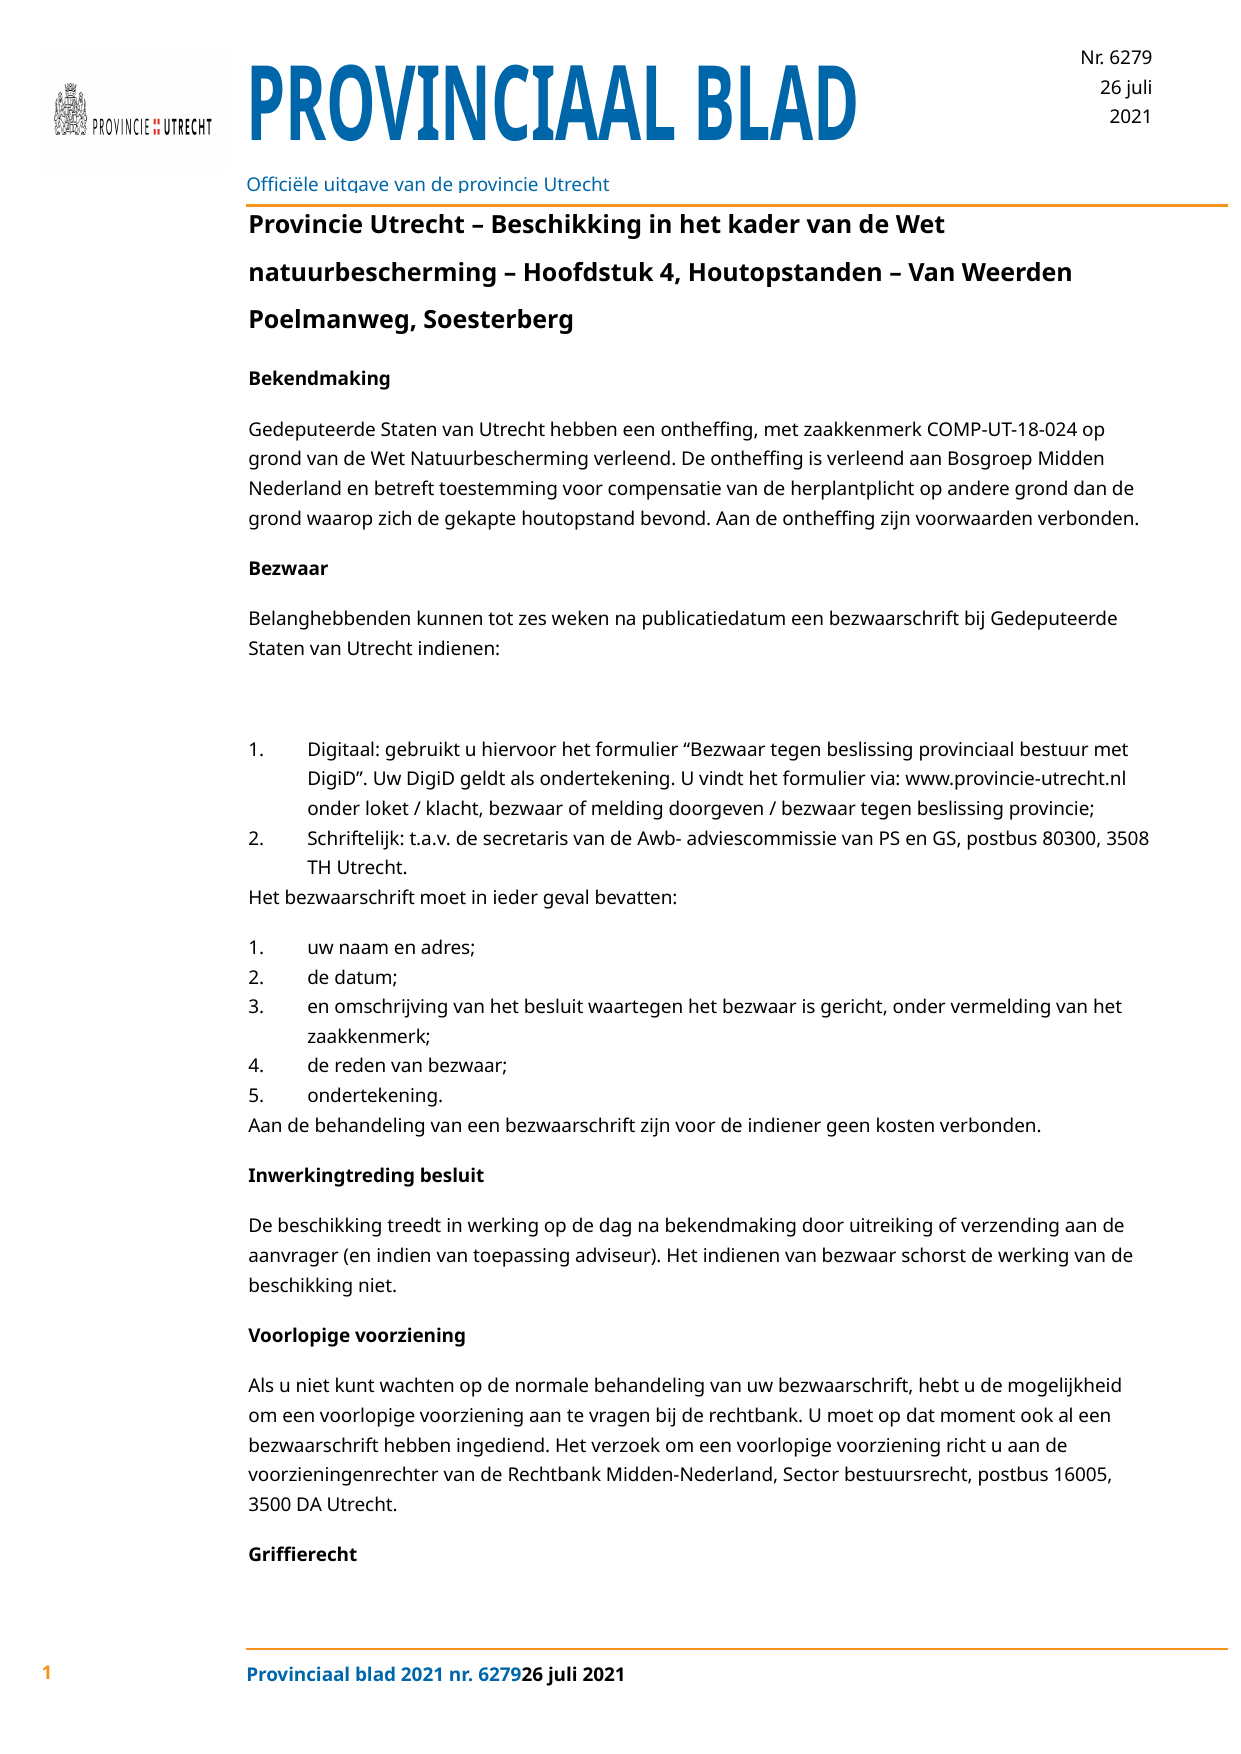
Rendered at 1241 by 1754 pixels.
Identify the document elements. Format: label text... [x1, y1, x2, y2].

text Bezwaar [248, 555, 1152, 581]
text Aan de behandeling van een bezwaarschrift zijn voor de indiener geen kosten verbonden. [248, 1112, 1152, 1137]
text Bekendmaking [248, 366, 1152, 391]
list uw naam en adres; [248, 934, 1152, 960]
text Inwerkingtreding besluit [248, 1162, 1152, 1188]
text Griffierecht [248, 1541, 1152, 1567]
text Gedeputeerde Staten van Utrecht hebben een ontheffing, met zaakkenmerk COMP-UT-18-024 op grond van de Wet Natuurbescherming verleend. De ontheffing is verleend aan Bosgroep Midden Nederland en betreft toestemming voor compensatie van de herplantplicht op andere grond dan de grond waarop zich de gekapte houtopstand bevond. Aan de ontheffing zijn voorwaarden verbonden. [248, 416, 1152, 530]
list de reden van bezwaar; [248, 1053, 1152, 1078]
list Digitaal: gebruikt u hiervoor het formulier “Bezwaar tegen beslissing provinciaal bestuur met DigiD”. Uw DigiD geldt als ondertekening. U vindt het formulier via: www.provincie-utrecht.nl onder loket / klacht, bezwaar of melding doorgeven / bezwaar tegen beslissing provincie; [248, 736, 1152, 821]
list en omschrijving van het besluit waartegen het bezwaar is gericht, onder vermelding van het zaakkenmerk; [248, 993, 1152, 1049]
text Provincie Utrecht – Beschikking in het kader van de Wet natuurbescherming – Hoofdstuk 4, Houtopstanden – Van Weerden Poelmanweg, Soesterberg [248, 207, 1152, 336]
picture [41, 47, 231, 172]
list de datum; [248, 964, 1152, 989]
text Het bezwaarschrift moet in ieder geval bevatten: [248, 884, 1152, 909]
text Als u niet kunt wachten op de normale behandeling van uw bezwaarschrift, hebt u de mogelijkheid om een voorlopige voorziening aan te vragen bij de rechtbank. U moet op dat moment ook al een bezwaarschrift hebben ingediend. Het verzoek om een voorlopige voorziening richt u aan de voorzieningenrechter van de Rechtbank Midden-Nederland, Sector bestuursrecht, postbus 16005, 3500 DA Utrecht. [248, 1373, 1152, 1517]
text Belanghebbenden kunnen tot zes weken na publicatiedatum een bezwaarschrift bij Gedeputeerde Staten van Utrecht indienen: [248, 606, 1152, 661]
list ondertekening. [248, 1082, 1152, 1108]
text De beschikking treedt in werking op de dag na bekendmaking door uitreiking of verzending aan de aanvrager (en indien van toepassing adviseur). Het indienen van bezwaar schorst de werking van de beschikking niet. [248, 1213, 1152, 1297]
list Schriftelijk: t.a.v. de secretaris van de Awb- adviescommissie van PS en GS, postbus 80300, 3508 TH Utrecht. [248, 825, 1152, 880]
text Voorlopige voorziening [248, 1322, 1152, 1348]
